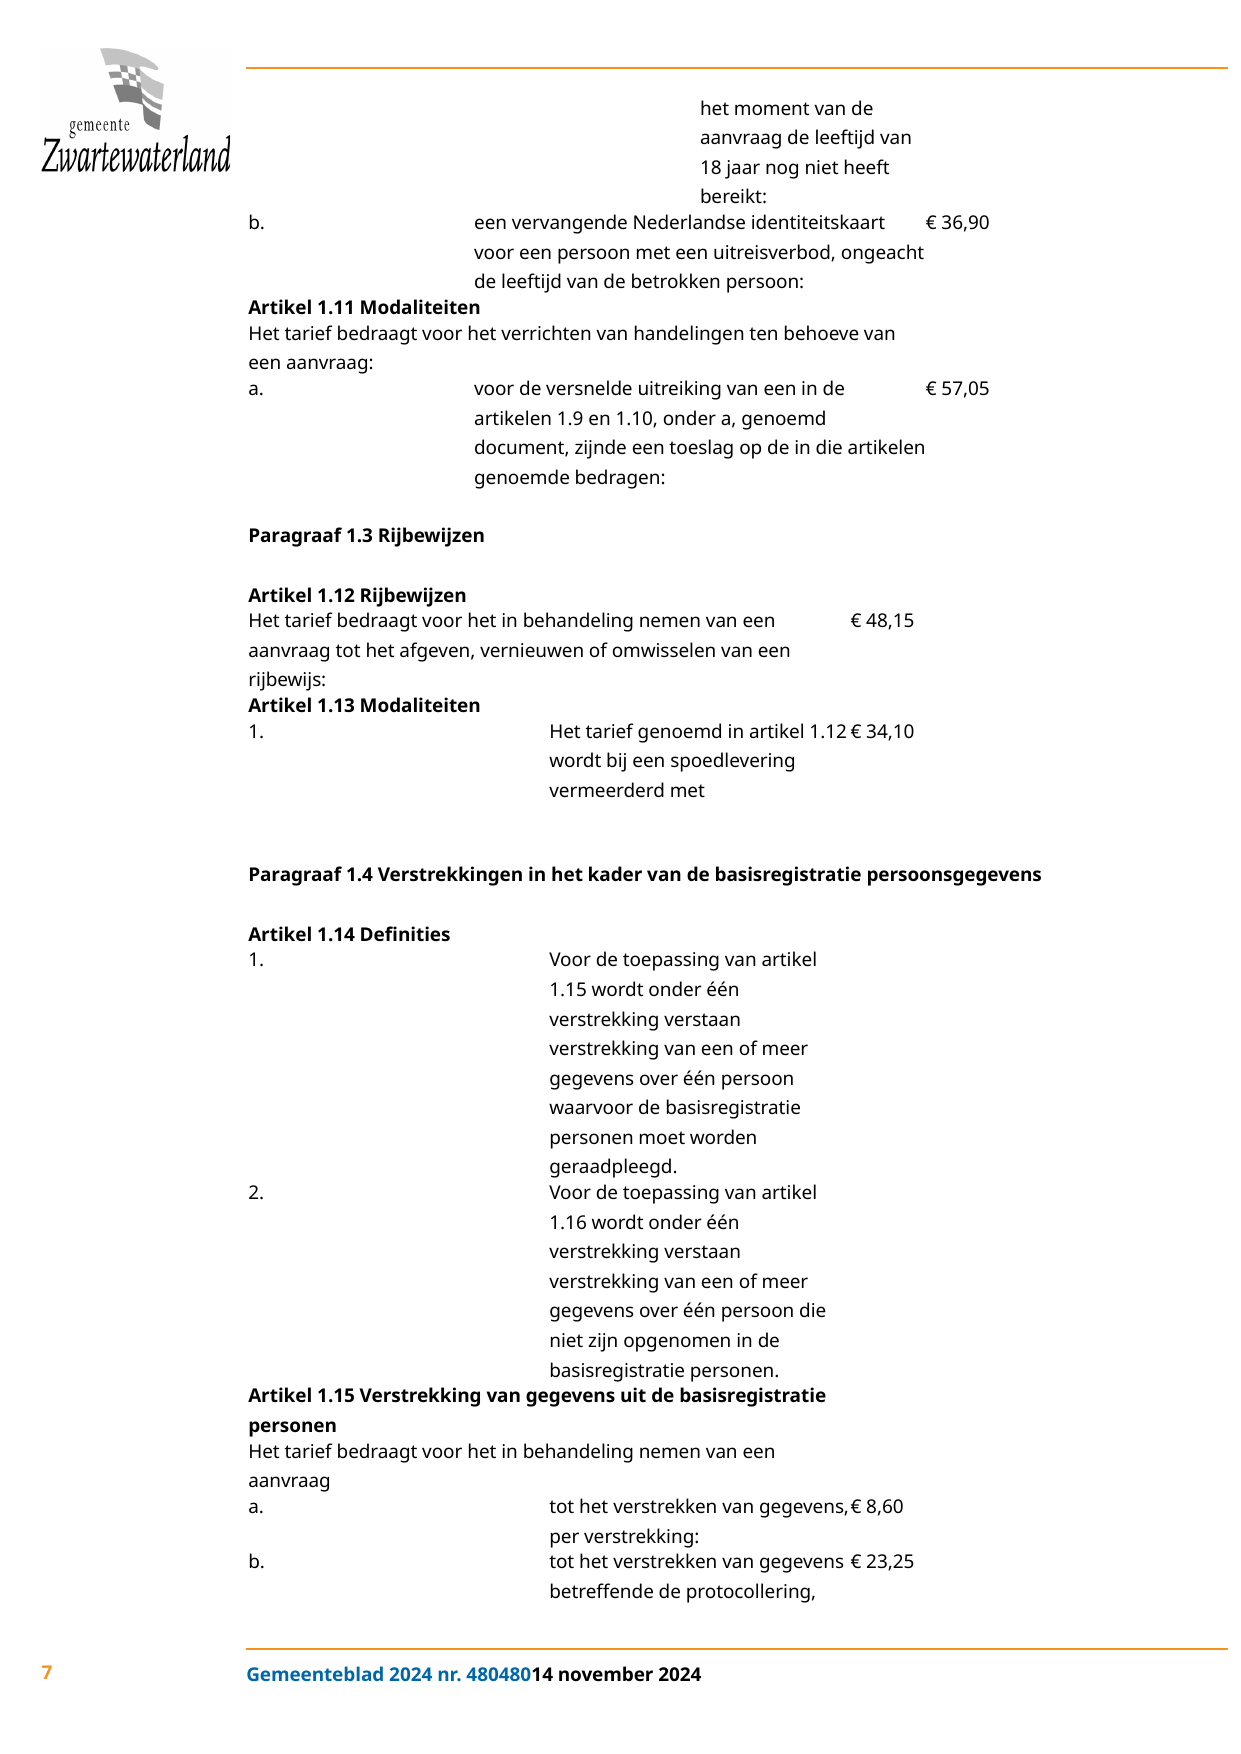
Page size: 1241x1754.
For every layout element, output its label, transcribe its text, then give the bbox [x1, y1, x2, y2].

table_cell het moment van de aanvraag de leeftijd van 18 jaar nog niet heeft bereikt: [700, 95, 926, 209]
text Paragraaf 1.4 Verstrekkingen in het kader van de basisregistratie persoonsgegevens [248, 862, 1152, 887]
table_cell Het tarief genoemd in artikel 1.12 wordt bij een spoedlevering vermeerderd met [549, 718, 850, 803]
table_cell [474, 95, 700, 209]
table_cell Artikel 1.13 Modaliteiten [248, 693, 850, 718]
table_cell € 34,10 [850, 718, 1152, 803]
table_cell [248, 95, 474, 209]
table_header [850, 921, 1152, 947]
table_cell Artikel 1.11 Modaliteiten [248, 294, 926, 320]
table_cell Voor de toepassing van artikel 1.16 wordt onder één verstrekking verstaan verstrekking van een of meer gegevens over één persoon die niet zijn opgenomen in de basisregistratie personen. [549, 1179, 850, 1383]
table_header [850, 582, 1152, 607]
table_cell [850, 693, 1152, 718]
table_cell Het tarief bedraagt voor het verrichten van handelingen ten behoeve van een aanvraag: [248, 320, 926, 375]
table_cell 1. [248, 947, 549, 1179]
table_cell [850, 803, 1152, 829]
table_cell a. [248, 1493, 549, 1548]
table_cell [248, 803, 549, 829]
table_cell [850, 1179, 1152, 1383]
table_cell 2. [248, 1179, 549, 1383]
table_cell [926, 320, 1152, 375]
table_cell een vervangende Nederlandse identiteitskaart voor een persoon met een uitreisverbod, ongeacht de leeftijd van de betrokken persoon: [474, 209, 926, 294]
table_cell voor de versnelde uitreiking van een in de artikelen 1.9 en 1.10, onder a, genoemd document, zijnde een toeslag op de in die artikelen genoemde bedragen: [474, 375, 926, 490]
table_cell b. [248, 1549, 549, 1604]
table_cell € 36,90 [926, 209, 1152, 294]
table_cell 1. [248, 718, 549, 803]
table_cell € 23,25 [850, 1549, 1152, 1604]
table_header Artikel 1.14 Definities [248, 921, 850, 947]
table_cell tot het verstrekken van gegevens betreffende de protocollering, [549, 1549, 850, 1604]
table_cell [850, 1438, 1152, 1493]
table_header Artikel 1.12 Rijbewijzen [248, 582, 850, 607]
table_cell € 57,05 [926, 375, 1152, 490]
table_cell [850, 947, 1152, 1179]
picture [41, 47, 231, 172]
table_cell [850, 1383, 1152, 1438]
table_cell [549, 803, 850, 829]
table_cell b. [248, 209, 474, 294]
table_cell Het tarief bedraagt voor het in behandeling nemen van een aanvraag tot het afgeven, vernieuwen of omwisselen van een rijbewijs: [248, 608, 850, 692]
table_cell Voor de toepassing van artikel 1.15 wordt onder één verstrekking verstaan verstrekking van een of meer gegevens over één persoon waarvoor de basisregistratie personen moet worden geraadpleegd. [549, 947, 850, 1179]
table_cell Artikel 1.15 Verstrekking van gegevens uit de basisregistratie personen [248, 1383, 850, 1438]
table_cell a. [248, 375, 474, 490]
table_cell Het tarief bedraagt voor het in behandeling nemen van een aanvraag [248, 1438, 850, 1493]
table_cell [926, 95, 1152, 209]
text Paragraaf 1.3 Rijbewijzen [248, 522, 1152, 548]
table_cell € 48,15 [850, 608, 1152, 692]
table_cell € 8,60 [850, 1493, 1152, 1548]
table_cell tot het verstrekken van gegevens, per verstrekking: [549, 1493, 850, 1548]
table_cell [926, 294, 1152, 320]
